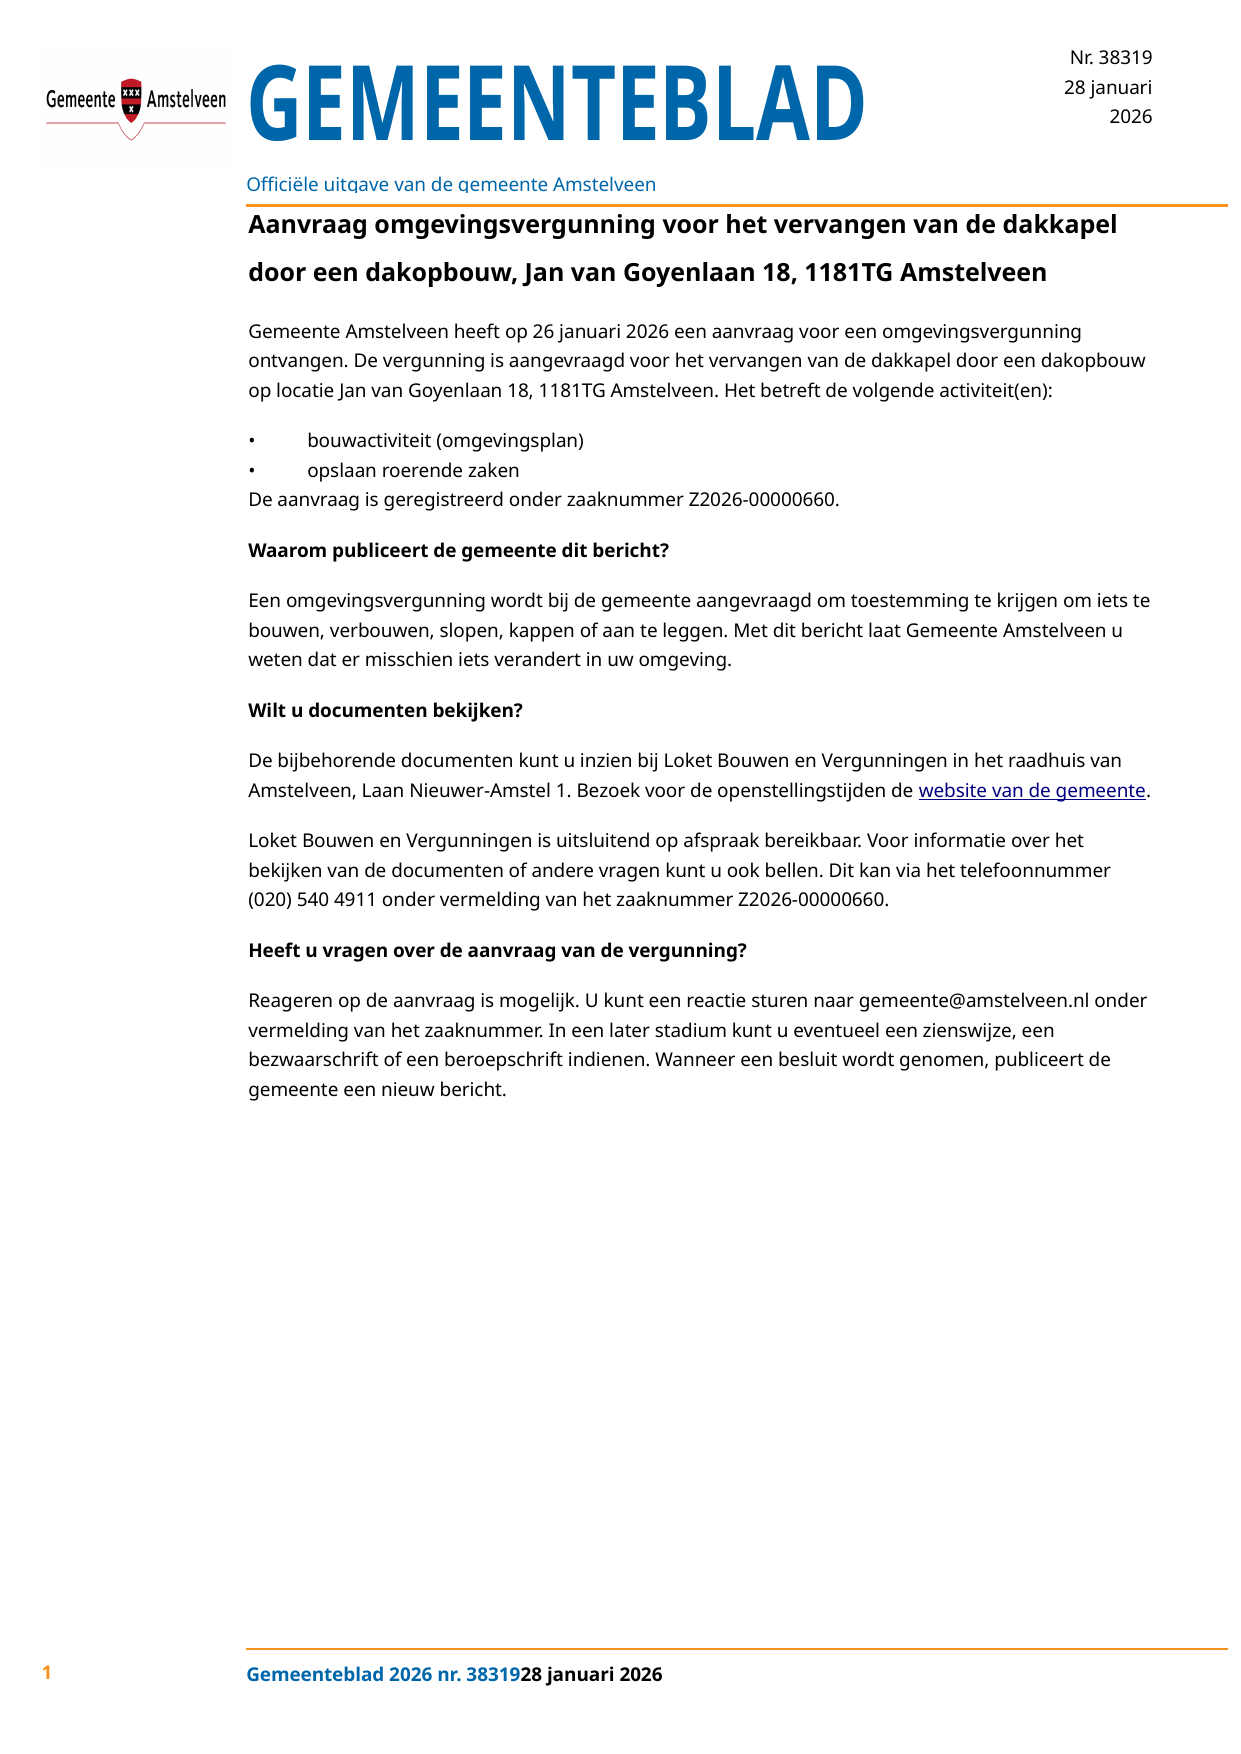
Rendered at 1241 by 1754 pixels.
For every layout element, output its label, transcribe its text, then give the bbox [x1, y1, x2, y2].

list opslaan roerende zaken [248, 457, 1152, 483]
text Heeft u vragen over de aanvraag van de vergunning? [248, 937, 1152, 963]
text Gemeente Amstelveen heeft op 26 januari 2026 een aanvraag voor een omgevingsvergunning ontvangen. De vergunning is aangevraagd voor het vervangen van de dakkapel door een dakopbouw op locatie Jan van Goyenlaan 18, 1181TG Amstelveen. Het betreft de volgende activiteit(en): [248, 318, 1152, 403]
text Wilt u documenten bekijken? [248, 697, 1152, 723]
text De aanvraag is geregistreerd onder zaaknummer Z2026-00000660. [248, 487, 1152, 512]
text De bijbehorende documenten kunt u inzien bij Loket Bouwen en Vergunningen in het raadhuis van Amstelveen, Laan Nieuwer-Amstel 1. Bezoek voor de openstellingstijden de website van de gemeente. [248, 747, 1152, 803]
text Een omgevingsvergunning wordt bij de gemeente aangevraagd om toestemming te krijgen om iets te bouwen, verbouwen, slopen, kappen of aan te leggen. Met dit bericht laat Gemeente Amstelveen u weten dat er misschien iets verandert in uw omgeving. [248, 587, 1152, 672]
list bouwactiviteit (omgevingsplan) [248, 427, 1152, 453]
picture [41, 47, 231, 172]
text Waarom publiceert de gemeente dit bericht? [248, 537, 1152, 563]
text Reageren op de aanvraag is mogelijk. U kunt een reactie sturen naar gemeente@amstelveen.nl onder vermelding van het zaaknummer. In een later stadium kunt u eventueel een zienswijze, een bezwaarschrift of een beroepschrift indienen. Wanneer een besluit wordt genomen, publiceert de gemeente een nieuw bericht. [248, 987, 1152, 1102]
text Loket Bouwen en Vergunningen is uitsluitend op afspraak bereikbaar. Voor informatie over het bekijken van de documenten of andere vragen kunt u ook bellen. Dit kan via het telefoonnummer (020) 540 4911 onder vermelding van het zaaknummer Z2026-00000660. [248, 827, 1152, 912]
text Aanvraag omgevingsvergunning voor het vervangen van de dakkapel door een dakopbouw, Jan van Goyenlaan 18, 1181TG Amstelveen [248, 207, 1152, 288]
